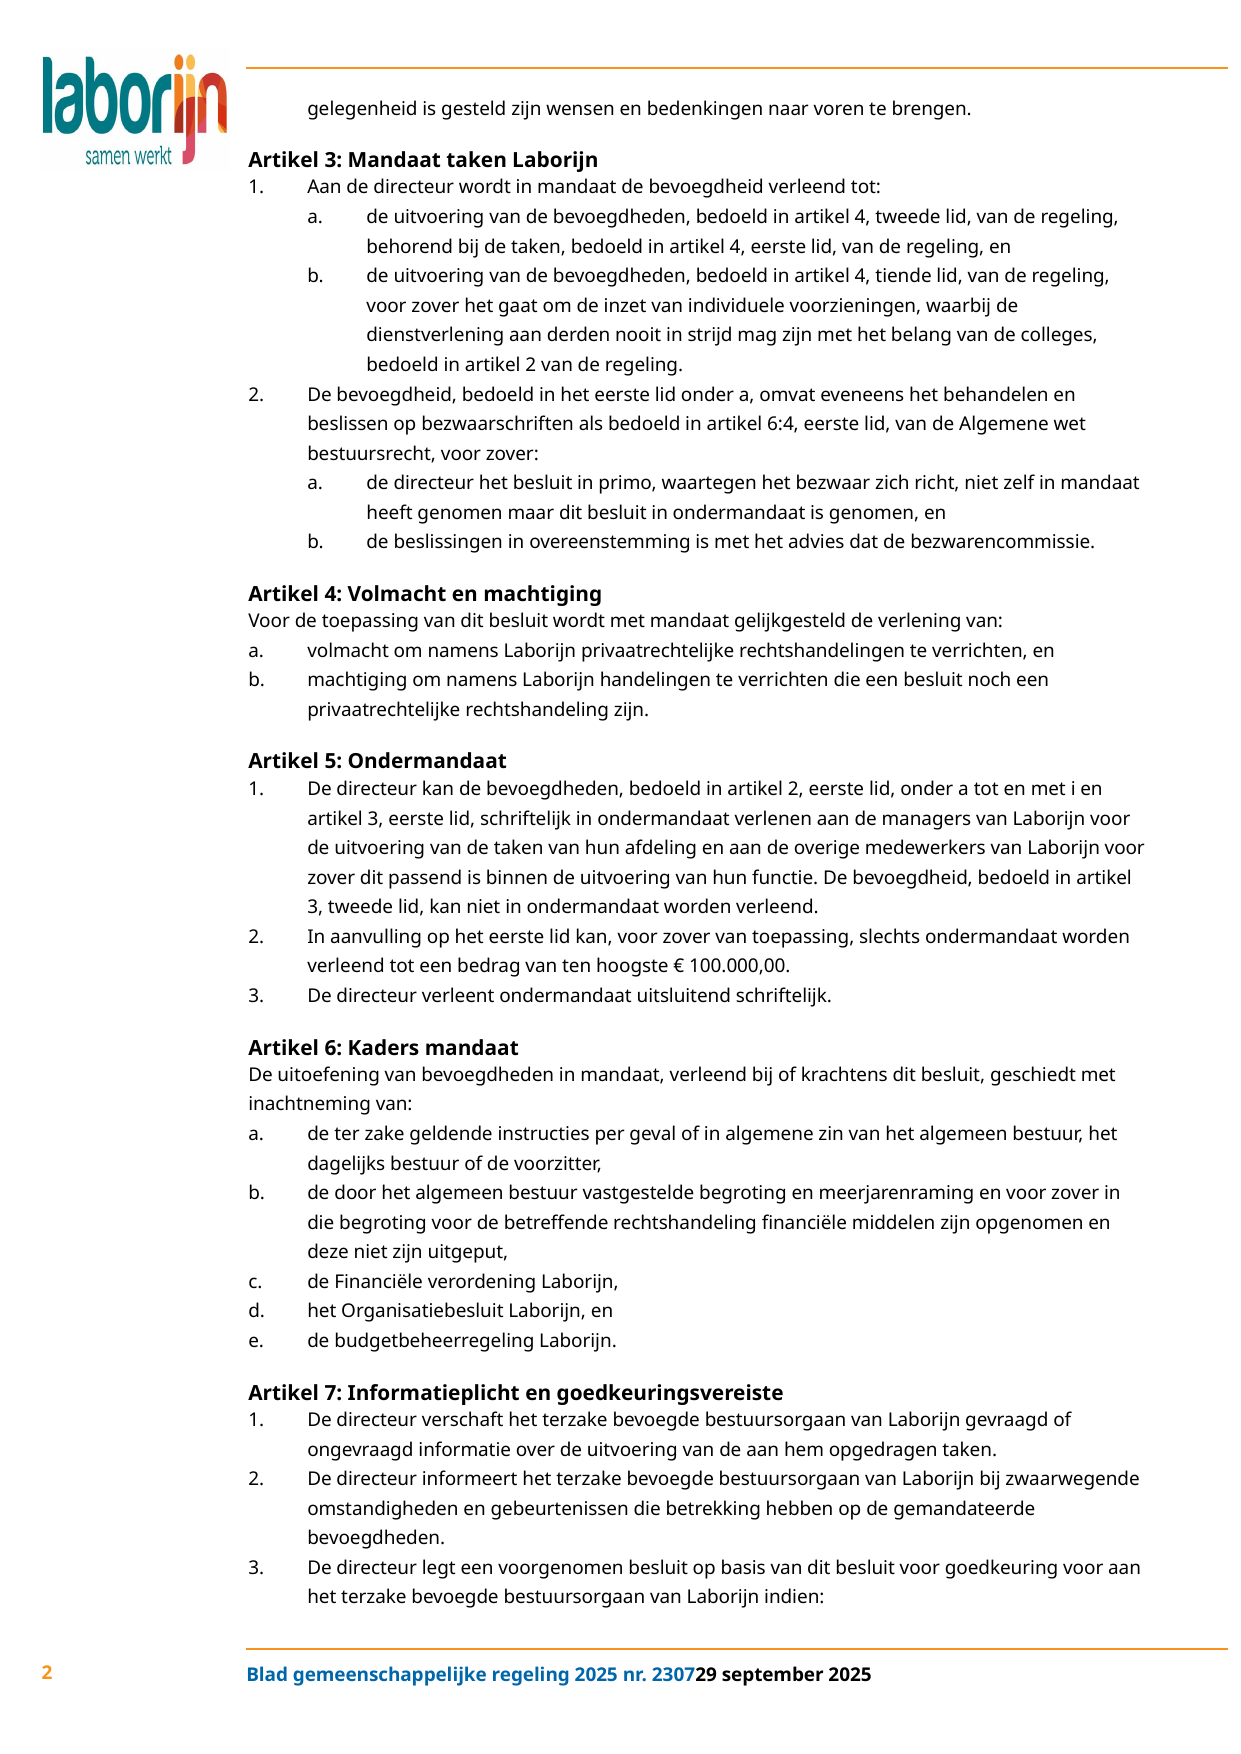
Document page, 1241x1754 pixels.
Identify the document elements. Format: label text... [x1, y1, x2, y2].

list machtiging om namens Laborijn handelingen te verrichten die een besluit noch een privaatrechtelijke rechtshandeling zijn. [248, 667, 1152, 722]
list In aanvulling op het eerste lid kan, voor zover van toepassing, slechts ondermandaat worden verleend tot een bedrag van ten hoogste € 100.000,00. [248, 923, 1152, 978]
list De directeur informeert het terzake bevoegde bestuursorgaan van Laborijn bij zwaarwegende omstandigheden en gebeurtenissen die betrekking hebben op de gemandateerde bevoegdheden. [248, 1465, 1152, 1550]
text Artikel 7: Informatieplicht en goedkeuringsvereiste [248, 1378, 1152, 1406]
list het Organisatiebesluit Laborijn, en [248, 1298, 1152, 1323]
list de door het algemeen bestuur vastgestelde begroting en meerjarenraming en voor zover in die begroting voor de betreffende rechtshandeling financiële middelen zijn opgenomen en deze niet zijn uitgeput, [248, 1179, 1152, 1264]
text Artikel 4: Volmacht en machtiging [248, 579, 1152, 607]
text De uitoefening van bevoegdheden in mandaat, verleend bij of krachtens dit besluit, geschiedt met inachtneming van: [248, 1061, 1152, 1116]
list Aan de directeur wordt in mandaat de bevoegdheid verleend tot: [248, 174, 1152, 199]
list De bevoegdheid, bedoeld in het eerste lid onder a, omvat eveneens het behandelen en beslissen op bezwaarschriften als bedoeld in artikel 6:4, eerste lid, van de Algemene wet bestuursrecht, voor zover: [248, 381, 1152, 466]
text Artikel 6: Kaders mandaat [248, 1033, 1152, 1061]
list De directeur verleent ondermandaat uitsluitend schriftelijk. [248, 982, 1152, 1008]
list De directeur verschaft het terzake bevoegde bestuursorgaan van Laborijn gevraagd of ongevraagd informatie over de uitvoering van de aan hem opgedragen taken. [248, 1406, 1152, 1461]
list de uitvoering van de bevoegdheden, bedoeld in artikel 4, tiende lid, van de regeling, voor zover het gaat om de inzet van individuele voorzieningen, waarbij de dienstverlening aan derden nooit in strijd mag zijn met het belang van de colleges, bedoeld in artikel 2 van de regeling. [307, 262, 1152, 377]
list gelegenheid is gesteld zijn wensen en bedenkingen naar voren te brengen. [248, 95, 1152, 121]
text Artikel 5: Ondermandaat [248, 747, 1152, 775]
list volmacht om namens Laborijn privaatrechtelijke rechtshandelingen te verrichten, en [248, 637, 1152, 663]
list de beslissingen in overeenstemming is met het advies dat de bezwarencommissie. [307, 529, 1152, 554]
list de ter zake geldende instructies per geval of in algemene zin van het algemeen bestuur, het dagelijks bestuur of de voorzitter, [248, 1120, 1152, 1176]
picture [41, 47, 231, 172]
list De directeur kan de bevoegdheden, bedoeld in artikel 2, eerste lid, onder a tot en met i en artikel 3, eerste lid, schriftelijk in ondermandaat verlenen aan de managers van Laborijn voor de uitvoering van de taken van hun afdeling en aan de overige medewerkers van Laborijn voor zover dit passend is binnen de uitvoering van hun functie. De bevoegdheid, bedoeld in artikel 3, tweede lid, kan niet in ondermandaat worden verleend. [248, 775, 1152, 919]
list de directeur het besluit in primo, waartegen het bezwaar zich richt, niet zelf in mandaat heeft genomen maar dit besluit in ondermandaat is genomen, en [307, 469, 1152, 525]
list de uitvoering van de bevoegdheden, bedoeld in artikel 4, tweede lid, van de regeling, behorend bij de taken, bedoeld in artikel 4, eerste lid, van de regeling, en [307, 203, 1152, 258]
text Artikel 3: Mandaat taken Laborijn [248, 145, 1152, 174]
list de budgetbeheerregeling Laborijn. [248, 1327, 1152, 1353]
list De directeur legt een voorgenomen besluit op basis van dit besluit voor goedkeuring voor aan het terzake bevoegde bestuursorgaan van Laborijn indien: [248, 1554, 1152, 1609]
list de Financiële verordening Laborijn, [248, 1268, 1152, 1294]
text Voor de toepassing van dit besluit wordt met mandaat gelijkgesteld de verlening van: [248, 607, 1152, 633]
